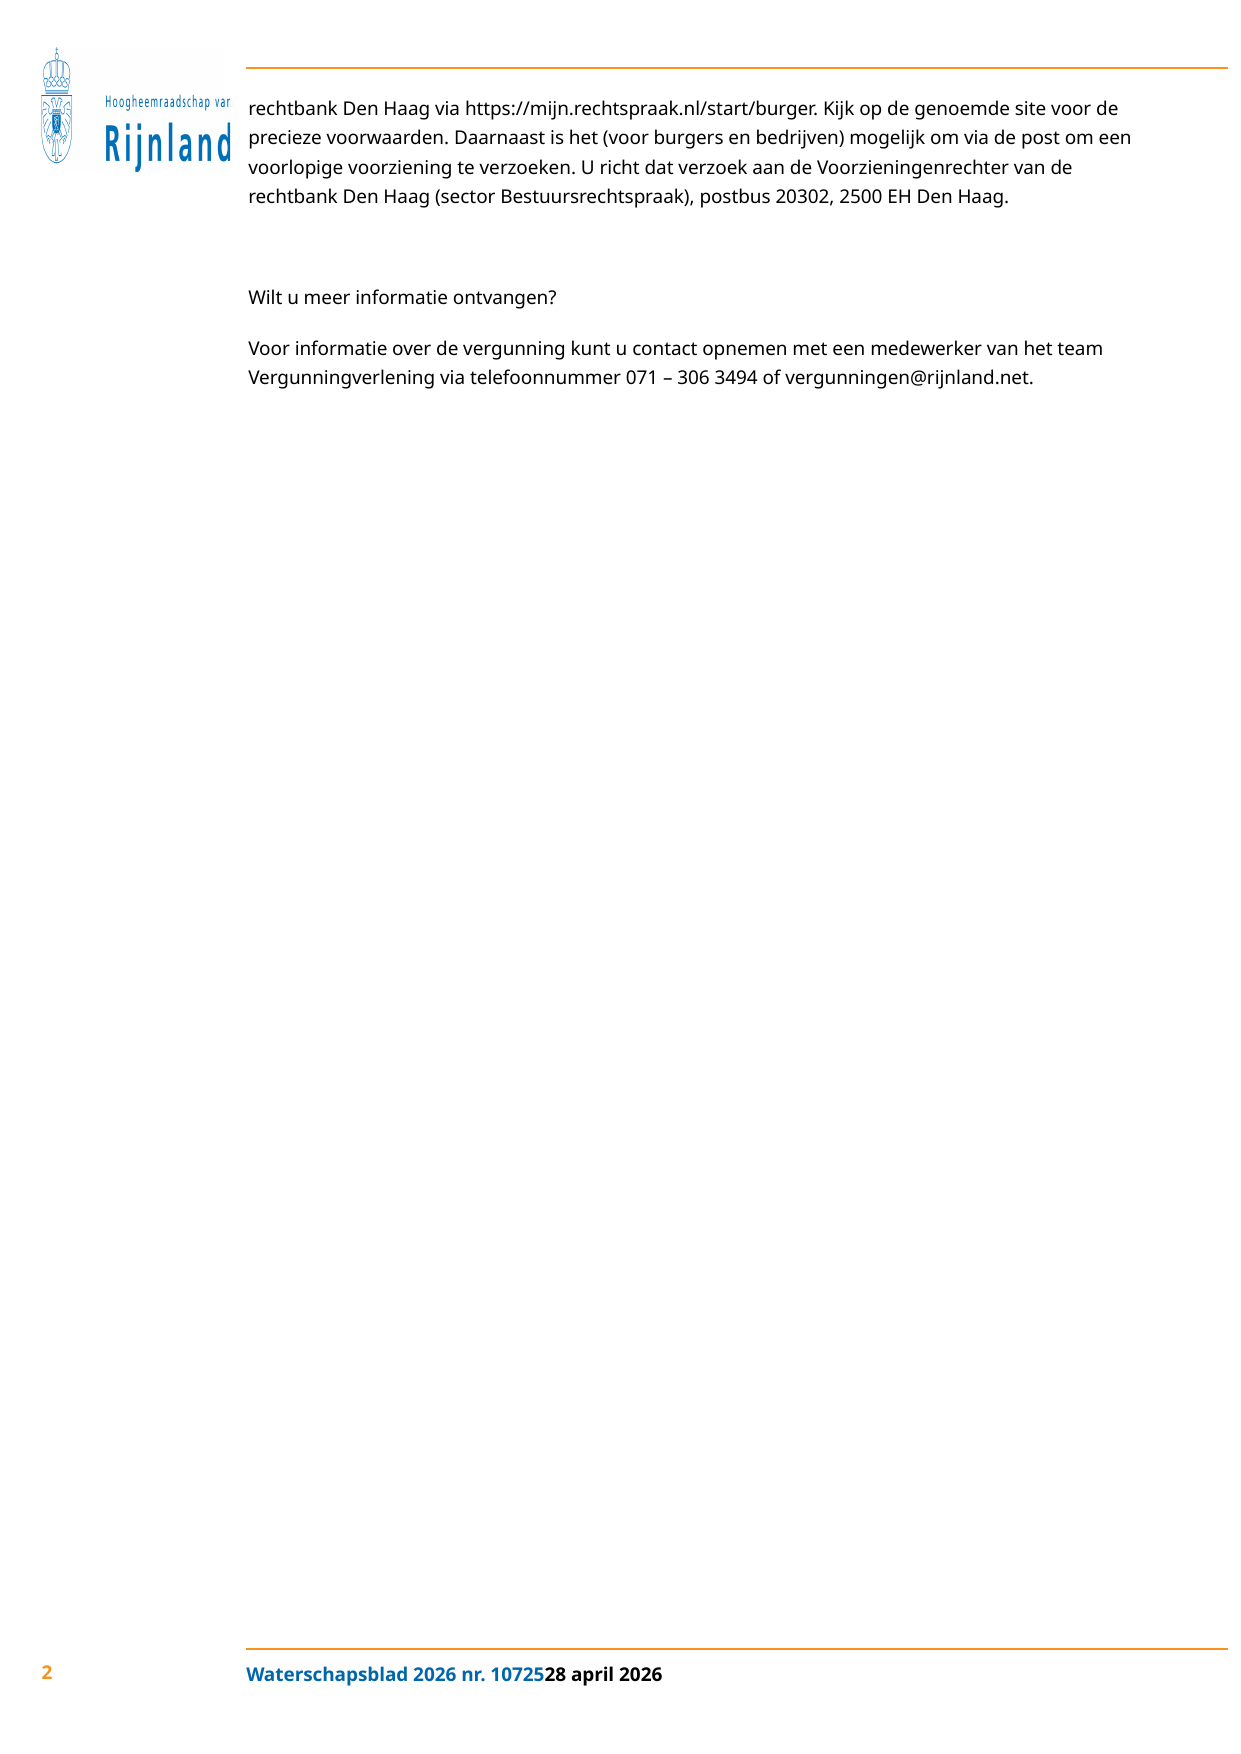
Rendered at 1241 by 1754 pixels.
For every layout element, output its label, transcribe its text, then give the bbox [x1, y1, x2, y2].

text rechtbank Den Haag via https://mijn.rechtspraak.nl/start/burger. Kijk op de genoemde site voor de precieze voorwaarden. Daarnaast is het (voor burgers en bedrijven) mogelijk om via de post om een voorlopige voorziening te verzoeken. U richt dat verzoek aan de Voorzieningenrechter van de rechtbank Den Haag (sector Bestuursrechtspraak), postbus 20302, 2500 EH Den Haag. [248, 95, 1152, 209]
text Wilt u meer informatie ontvangen? [248, 284, 1152, 310]
text Voor informatie over de vergunning kunt u contact opnemen met een medewerker van het team Vergunningverlening via telefoonnummer 071 – 306 3494 of vergunningen@rijnland.net. [248, 335, 1152, 390]
picture [41, 47, 231, 172]
